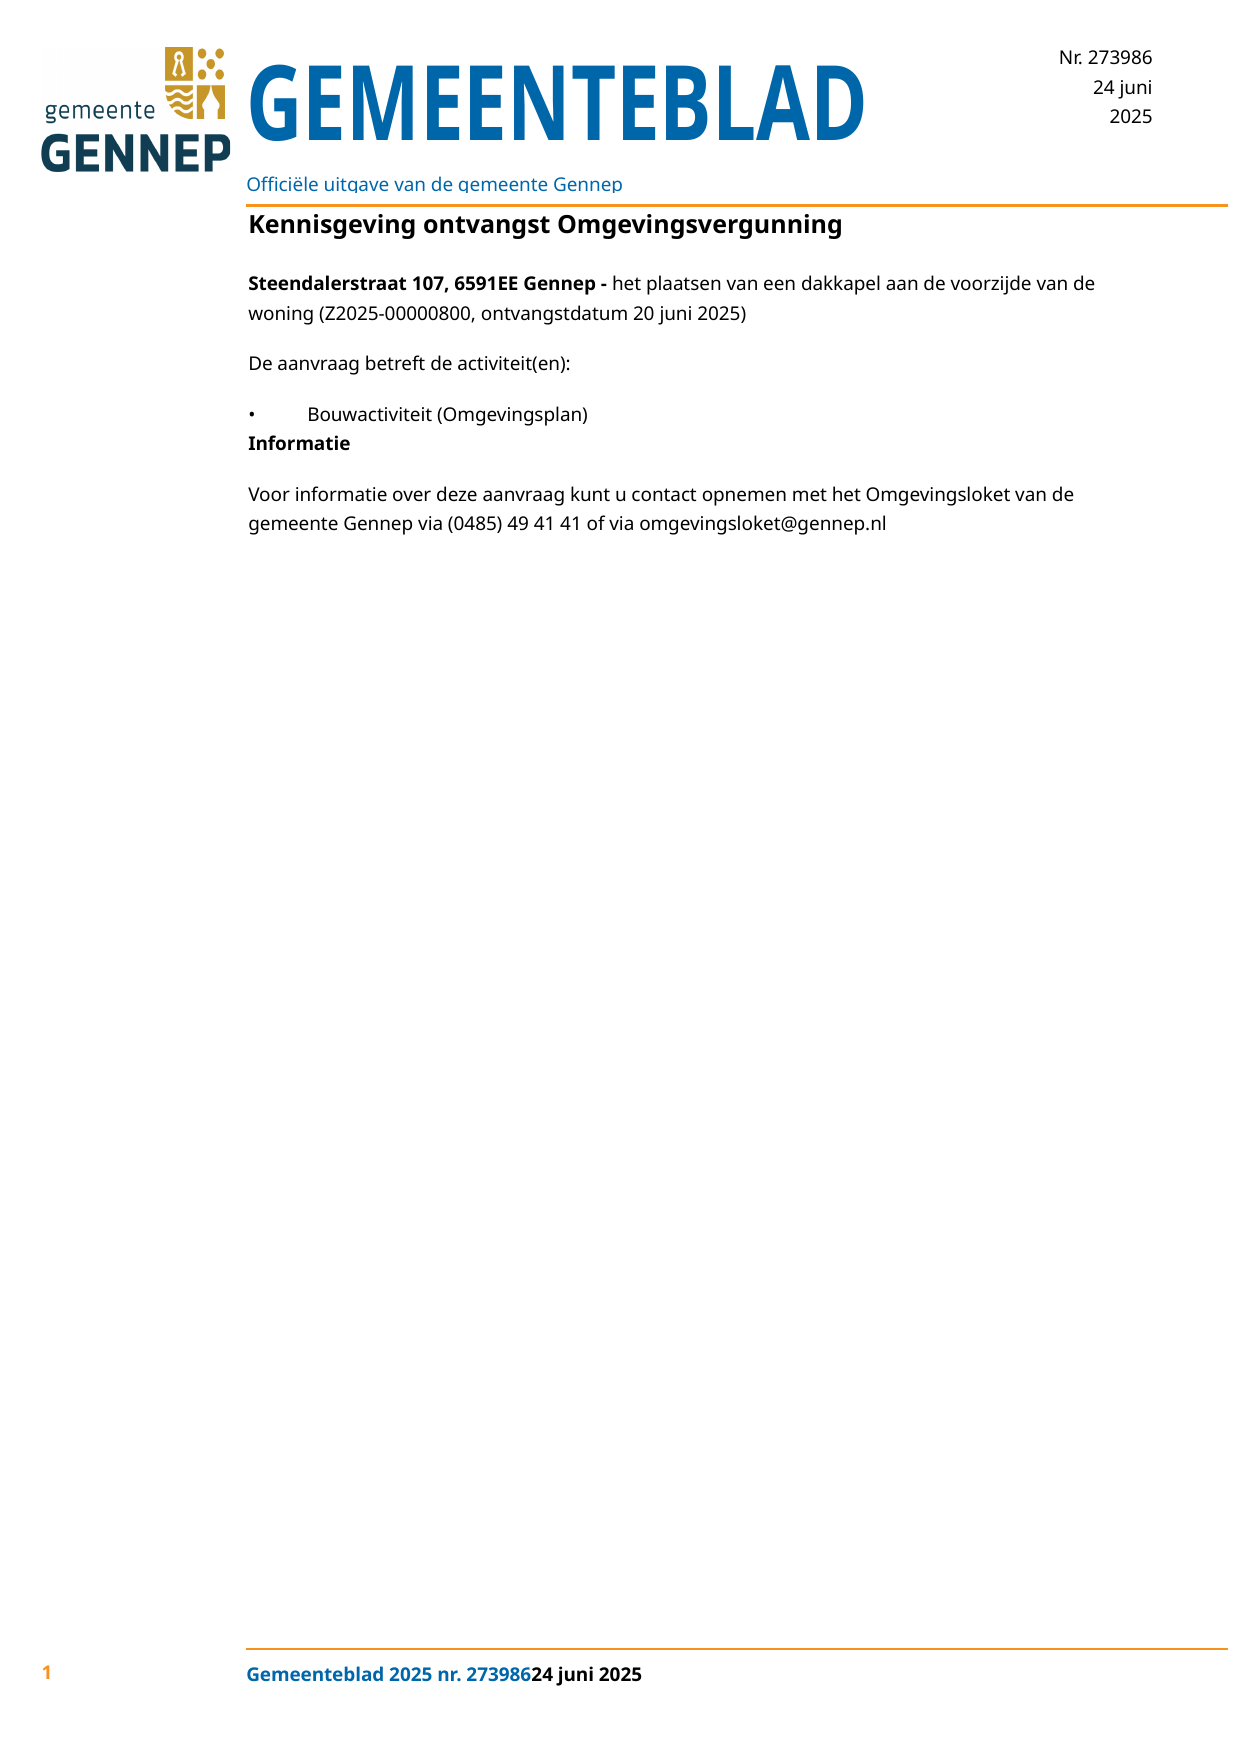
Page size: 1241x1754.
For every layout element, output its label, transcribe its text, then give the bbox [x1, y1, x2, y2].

text Voor informatie over deze aanvraag kunt u contact opnemen met het Omgevingsloket van de gemeente Gennep via (0485) 49 41 41 of via omgevingsloket@gennep.nl [248, 481, 1152, 536]
list Bouwactiviteit (Omgevingsplan) [248, 401, 1152, 426]
text Informatie [248, 430, 1152, 456]
text Kennisgeving ontvangst Omgevingsvergunning [248, 207, 1152, 241]
text Steendalerstraat 107, 6591EE Gennep - het plaatsen van een dakkapel aan de voorzijde van de woning (Z2025-00000800, ontvangstdatum 20 juni 2025) [248, 270, 1152, 326]
text De aanvraag betreft de activiteit(en): [248, 350, 1152, 376]
picture [41, 47, 231, 172]
